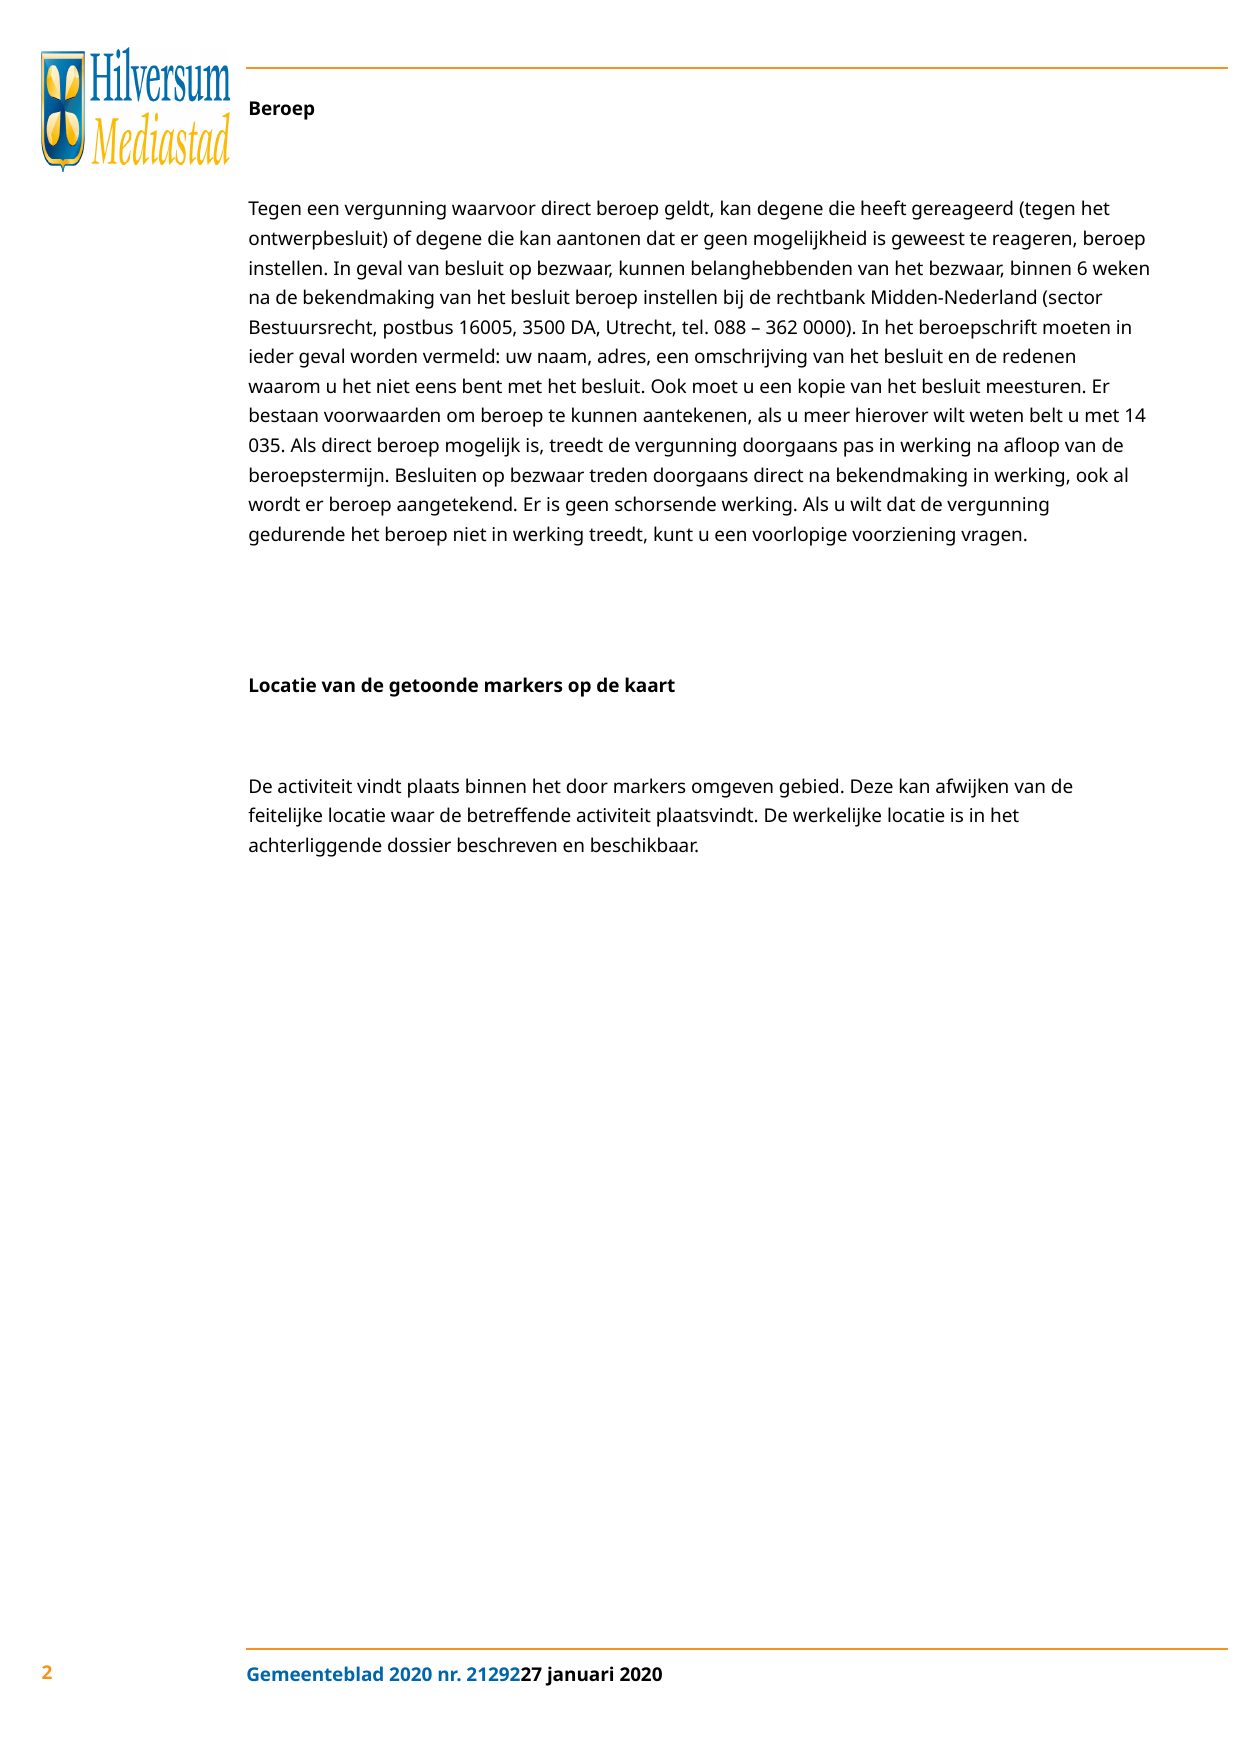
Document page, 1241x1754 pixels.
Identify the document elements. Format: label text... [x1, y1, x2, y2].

text De activiteit vindt plaats binnen het door markers omgeven gebied. Deze kan afwijken van de feitelijke locatie waar de betreffende activiteit plaatsvindt. De werkelijke locatie is in het achterliggende dossier beschreven en beschikbaar. [248, 773, 1152, 858]
text Locatie van de getoonde markers op de kaart [248, 672, 1152, 698]
text Tegen een vergunning waarvoor direct beroep geldt, kan degene die heeft gereageerd (tegen het ontwerpbesluit) of degene die kan aantonen dat er geen mogelijkheid is geweest te reageren, beroep instellen. In geval van besluit op bezwaar, kunnen belanghebbenden van het bezwaar, binnen 6 weken na de bekendmaking van het besluit beroep instellen bij de rechtbank Midden-Nederland (sector Bestuursrecht, postbus 16005, 3500 DA, Utrecht, tel. 088 – 362 0000). In het beroepschrift moeten in ieder geval worden vermeld: uw naam, adres, een omschrijving van het besluit en de redenen waarom u het niet eens bent met het besluit. Ook moet u een kopie van het besluit meesturen. Er bestaan voorwaarden om beroep te kunnen aantekenen, als u meer hierover wilt weten belt u met 14 035. Als direct beroep mogelijk is, treedt de vergunning doorgaans pas in werking na afloop van de beroepstermijn. Besluiten op bezwaar treden doorgaans direct na bekendmaking in werking, ook al wordt er beroep aangetekend. Er is geen schorsende werking. Als u wilt dat de vergunning gedurende het beroep niet in werking treedt, kunt u een voorlopige voorziening vragen. [248, 196, 1152, 547]
picture [41, 47, 231, 172]
text Beroep [248, 95, 1152, 121]
